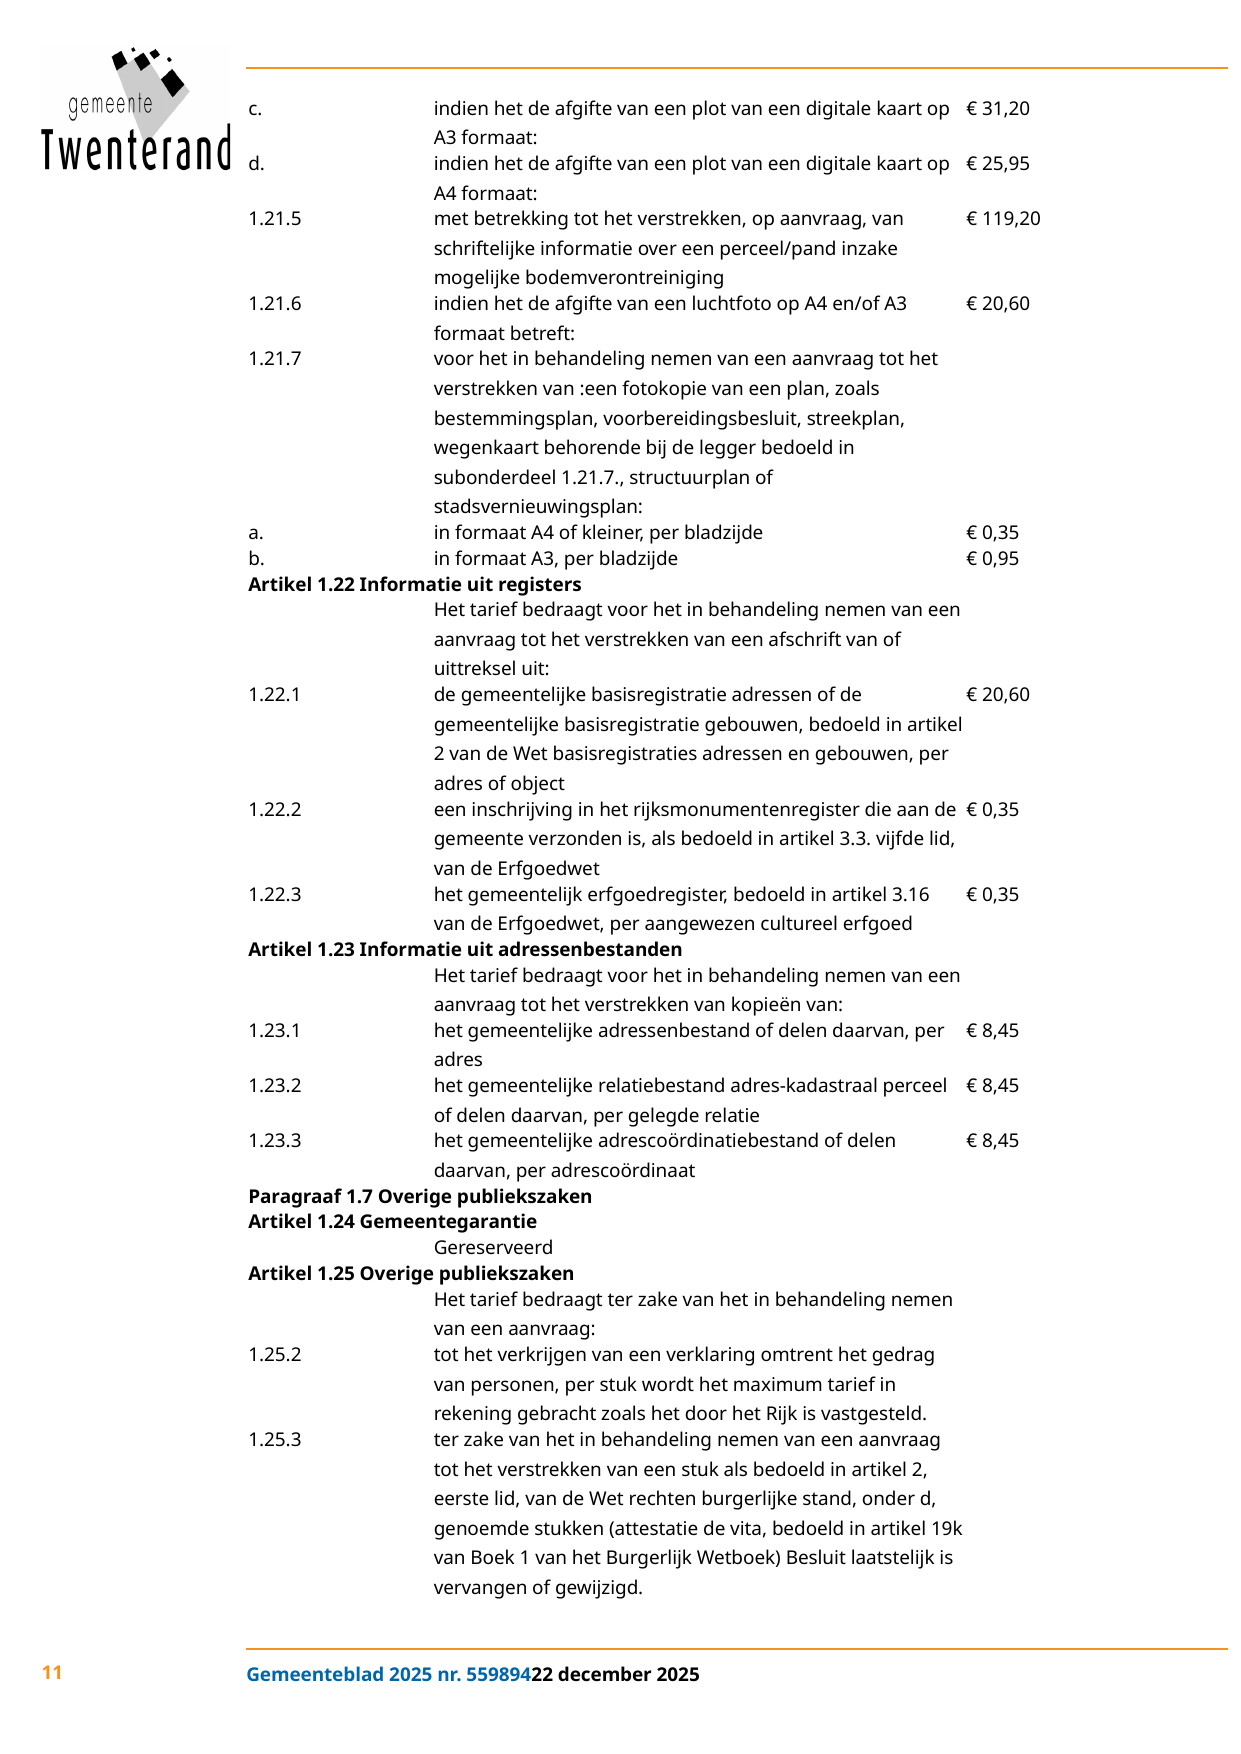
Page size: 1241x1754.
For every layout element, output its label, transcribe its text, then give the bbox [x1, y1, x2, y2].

table_cell [966, 1235, 1152, 1260]
table_cell 1.21.5 [248, 205, 433, 290]
table_cell de gemeentelijke basisregistratie adressen of de gemeentelijke basisregistratie gebouwen, bedoeld in artikel 2 van de Wet basisregistraties adressen en gebouwen, per adres of object [434, 681, 966, 796]
table_cell € 8,45 [966, 1017, 1152, 1072]
table_cell voor het in behandeling nemen van een aanvraag tot het verstrekken van :een fotokopie van een plan, zoals bestemmingsplan, voorbereidingsbesluit, streekplan, wegenkaart behorende bij de legger bedoeld in subonderdeel 1.21.7., structuurplan of stadsvernieuwingsplan: [434, 346, 966, 519]
table_cell Artikel 1.25 Overige publiekszaken [248, 1260, 1152, 1286]
table_cell Gereserveerd [434, 1235, 966, 1260]
table_cell [966, 596, 1152, 681]
table_cell Artikel 1.22 Informatie uit registers [248, 571, 1152, 596]
table_cell indien het de afgifte van een luchtfoto op A4 en/of A3 formaat betreft: [434, 290, 966, 346]
table_cell Artikel 1.23 Informatie uit adressenbestanden [248, 936, 1152, 962]
table_cell [248, 596, 433, 681]
table_cell € 0,35 [966, 881, 1152, 936]
table_cell 1.23.3 [248, 1128, 433, 1183]
table_cell Paragraaf 1.7 Overige publiekszaken [248, 1183, 1152, 1209]
table_cell het gemeentelijke adressenbestand of delen daarvan, per adres [434, 1017, 966, 1072]
table_cell Artikel 1.24 Gemeentegarantie [248, 1209, 1152, 1234]
table_cell 1.25.3 [248, 1426, 433, 1600]
table_cell b. [248, 545, 433, 571]
table_cell 1.23.1 [248, 1017, 433, 1072]
table_cell € 31,20 [966, 95, 1152, 150]
table_cell een inschrijving in het rijksmonumentenregister die aan de gemeente verzonden is, als bedoeld in artikel 3.3. vijfde lid, van de Erfgoedwet [434, 796, 966, 881]
table_cell het gemeentelijke relatiebestand adres-kadastraal perceel of delen daarvan, per gelegde relatie [434, 1073, 966, 1128]
table_cell € 119,20 [966, 205, 1152, 290]
table_cell [248, 1235, 433, 1260]
picture [41, 47, 231, 172]
table_cell [966, 346, 1152, 519]
table_cell Het tarief bedraagt voor het in behandeling nemen van een aanvraag tot het verstrekken van kopieën van: [434, 962, 966, 1017]
table_cell [966, 1426, 1152, 1600]
table_cell [966, 1286, 1152, 1341]
table_cell 1.25.2 [248, 1341, 433, 1426]
table_cell tot het verkrijgen van een verklaring omtrent het gedrag van personen, per stuk wordt het maximum tarief in rekening gebracht zoals het door het Rijk is vastgesteld. [434, 1341, 966, 1426]
table_cell met betrekking tot het verstrekken, op aanvraag, van schriftelijke informatie over een perceel/pand inzake mogelijke bodemverontreiniging [434, 205, 966, 290]
table_cell in formaat A4 of kleiner, per bladzijde [434, 519, 966, 545]
table_cell 1.23.2 [248, 1073, 433, 1128]
table_cell € 0,35 [966, 519, 1152, 545]
table_cell € 0,95 [966, 545, 1152, 571]
table_cell in formaat A3, per bladzijde [434, 545, 966, 571]
table_cell [248, 962, 433, 1017]
table_cell 1.22.1 [248, 681, 433, 796]
table_cell het gemeentelijke adrescoördinatiebestand of delen daarvan, per adrescoördinaat [434, 1128, 966, 1183]
table_cell indien het de afgifte van een plot van een digitale kaart op A3 formaat: [434, 95, 966, 150]
table_cell € 0,35 [966, 796, 1152, 881]
table_cell 1.21.6 [248, 290, 433, 346]
table_cell 1.22.3 [248, 881, 433, 936]
table_cell [966, 962, 1152, 1017]
table_cell € 25,95 [966, 150, 1152, 205]
table_cell ter zake van het in behandeling nemen van een aanvraag tot het verstrekken van een stuk als bedoeld in artikel 2, eerste lid, van de Wet rechten burgerlijke stand, onder d, genoemde stukken (attestatie de vita, bedoeld in artikel 19k van Boek 1 van het Burgerlijk Wetboek) Besluit laatstelijk is vervangen of gewijzigd. [434, 1426, 966, 1600]
table_cell € 20,60 [966, 681, 1152, 796]
table_cell het gemeentelijk erfgoedregister, bedoeld in artikel 3.16 van de Erfgoedwet, per aangewezen cultureel erfgoed [434, 881, 966, 936]
table_cell a. [248, 519, 433, 545]
table_cell € 20,60 [966, 290, 1152, 346]
table_cell 1.22.2 [248, 796, 433, 881]
table_cell c. [248, 95, 433, 150]
table_cell d. [248, 150, 433, 205]
table_cell [966, 1341, 1152, 1426]
table_cell Het tarief bedraagt voor het in behandeling nemen van een aanvraag tot het verstrekken van een afschrift van of uittreksel uit: [434, 596, 966, 681]
table_cell Het tarief bedraagt ter zake van het in behandeling nemen van een aanvraag: [434, 1286, 966, 1341]
table_cell 1.21.7 [248, 346, 433, 519]
table_cell € 8,45 [966, 1073, 1152, 1128]
table_cell [248, 1286, 433, 1341]
table_cell € 8,45 [966, 1128, 1152, 1183]
table_cell indien het de afgifte van een plot van een digitale kaart op A4 formaat: [434, 150, 966, 205]
